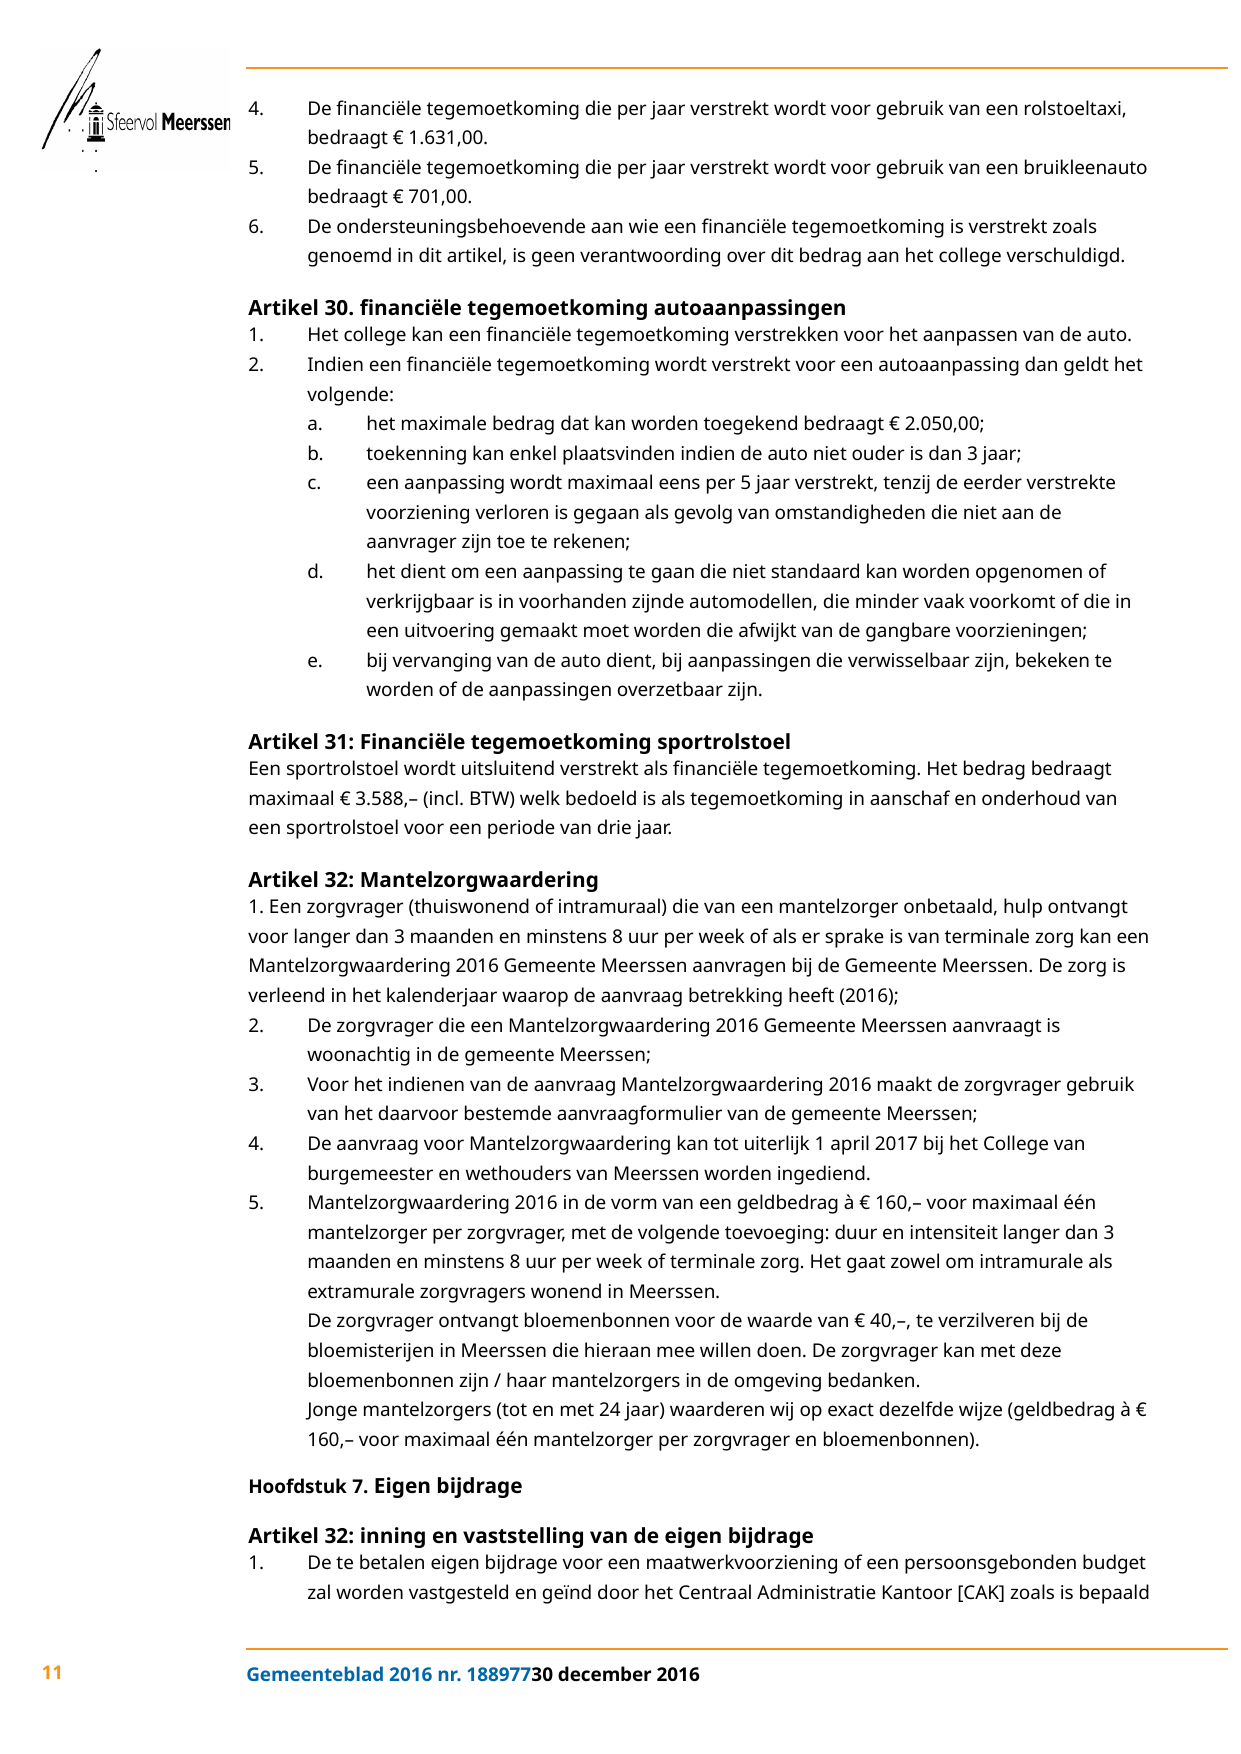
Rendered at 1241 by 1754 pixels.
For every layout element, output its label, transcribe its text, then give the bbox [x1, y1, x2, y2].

list De ondersteuningsbehoevende aan wie een financiële tegemoetkoming is verstrekt zoals genoemd in dit artikel, is geen verantwoording over dit bedrag aan het college verschuldigd. [248, 213, 1152, 268]
list het dient om een aanpassing te gaan die niet standaard kan worden opgenomen of verkrijgbaar is in voorhanden zijnde automodellen, die minder vaak voorkomt of die in een uitvoering gemaakt moet worden die afwijkt van de gangbare voorzieningen; [307, 558, 1152, 643]
text Artikel 31: Financiële tegemoetkoming sportrolstoel [248, 727, 1152, 755]
list De financiële tegemoetkoming die per jaar verstrekt wordt voor gebruik van een rolstoeltaxi, bedraagt € 1.631,00. [248, 95, 1152, 150]
list De financiële tegemoetkoming die per jaar verstrekt wordt voor gebruik van een bruikleenauto bedraagt € 701,00. [248, 154, 1152, 209]
text Artikel 32: Mantelzorgwaardering [248, 865, 1152, 893]
list Mantelzorgwaardering 2016 in de vorm van een geldbedrag à € 160,– voor maximaal één mantelzorger per zorgvrager, met de volgende toevoeging: duur en intensiteit langer dan 3 maanden en minstens 8 uur per week of terminale zorg. Het gaat zowel om intramurale als extramurale zorgvragers wonend in Meerssen. [248, 1189, 1152, 1304]
list een aanpassing wordt maximaal eens per 5 jaar verstrekt, tenzij de eerder verstrekte voorziening verloren is gegaan als gevolg van omstandigheden die niet aan de aanvrager zijn toe te rekenen; [307, 469, 1152, 554]
list De zorgvrager die een Mantelzorgwaardering 2016 Gemeente Meerssen aanvraagt is woonachtig in de gemeente Meerssen; [248, 1012, 1152, 1067]
text Hoofdstuk 7. Eigen bijdrage [248, 1472, 1152, 1500]
list Voor het indienen van de aanvraag Mantelzorgwaardering 2016 maakt de zorgvrager gebruik van het daarvoor bestemde aanvraagformulier van de gemeente Meerssen; [248, 1071, 1152, 1126]
list toekenning kan enkel plaatsvinden indien de auto niet ouder is dan 3 jaar; [307, 440, 1152, 466]
list De zorgvrager ontvangt bloemenbonnen voor de waarde van € 40,–, te verzilveren bij de bloemisterijen in Meerssen die hieraan mee willen doen. De zorgvrager kan met deze bloemenbonnen zijn / haar mantelzorgers in de omgeving bedanken. [248, 1308, 1152, 1392]
list De te betalen eigen bijdrage voor een maatwerkvoorziening of een persoonsgebonden budget zal worden vastgesteld en geïnd door het Centraal Administratie Kantoor [CAK] zoals is bepaald [248, 1549, 1152, 1604]
text Artikel 32: inning en vaststelling van de eigen bijdrage [248, 1521, 1152, 1549]
list Indien een financiële tegemoetkoming wordt verstrekt voor een autoaanpassing dan geldt het volgende: [248, 351, 1152, 406]
picture [41, 47, 231, 172]
text Een sportrolstoel wordt uitsluitend verstrekt als financiële tegemoetkoming. Het bedrag bedraagt maximaal € 3.588,– (incl. BTW) welk bedoeld is als tegemoetkoming in aanschaf en onderhoud van een sportrolstoel voor een periode van drie jaar. [248, 755, 1152, 840]
list Jonge mantelzorgers (tot en met 24 jaar) waarderen wij op exact dezelfde wijze (geldbedrag à € 160,– voor maximaal één mantelzorger per zorgvrager en bloemenbonnen). [248, 1396, 1152, 1452]
list het maximale bedrag dat kan worden toegekend bedraagt € 2.050,00; [307, 410, 1152, 436]
list De aanvraag voor Mantelzorgwaardering kan tot uiterlijk 1 april 2017 bij het College van burgemeester en wethouders van Meerssen worden ingediend. [248, 1130, 1152, 1185]
text Artikel 30. financiële tegemoetkoming autoaanpassingen [248, 293, 1152, 322]
list Het college kan een financiële tegemoetkoming verstrekken voor het aanpassen van de auto. [248, 322, 1152, 347]
list bij vervanging van de auto dient, bij aanpassingen die verwisselbaar zijn, bekeken te worden of de aanpassingen overzetbaar zijn. [307, 647, 1152, 702]
